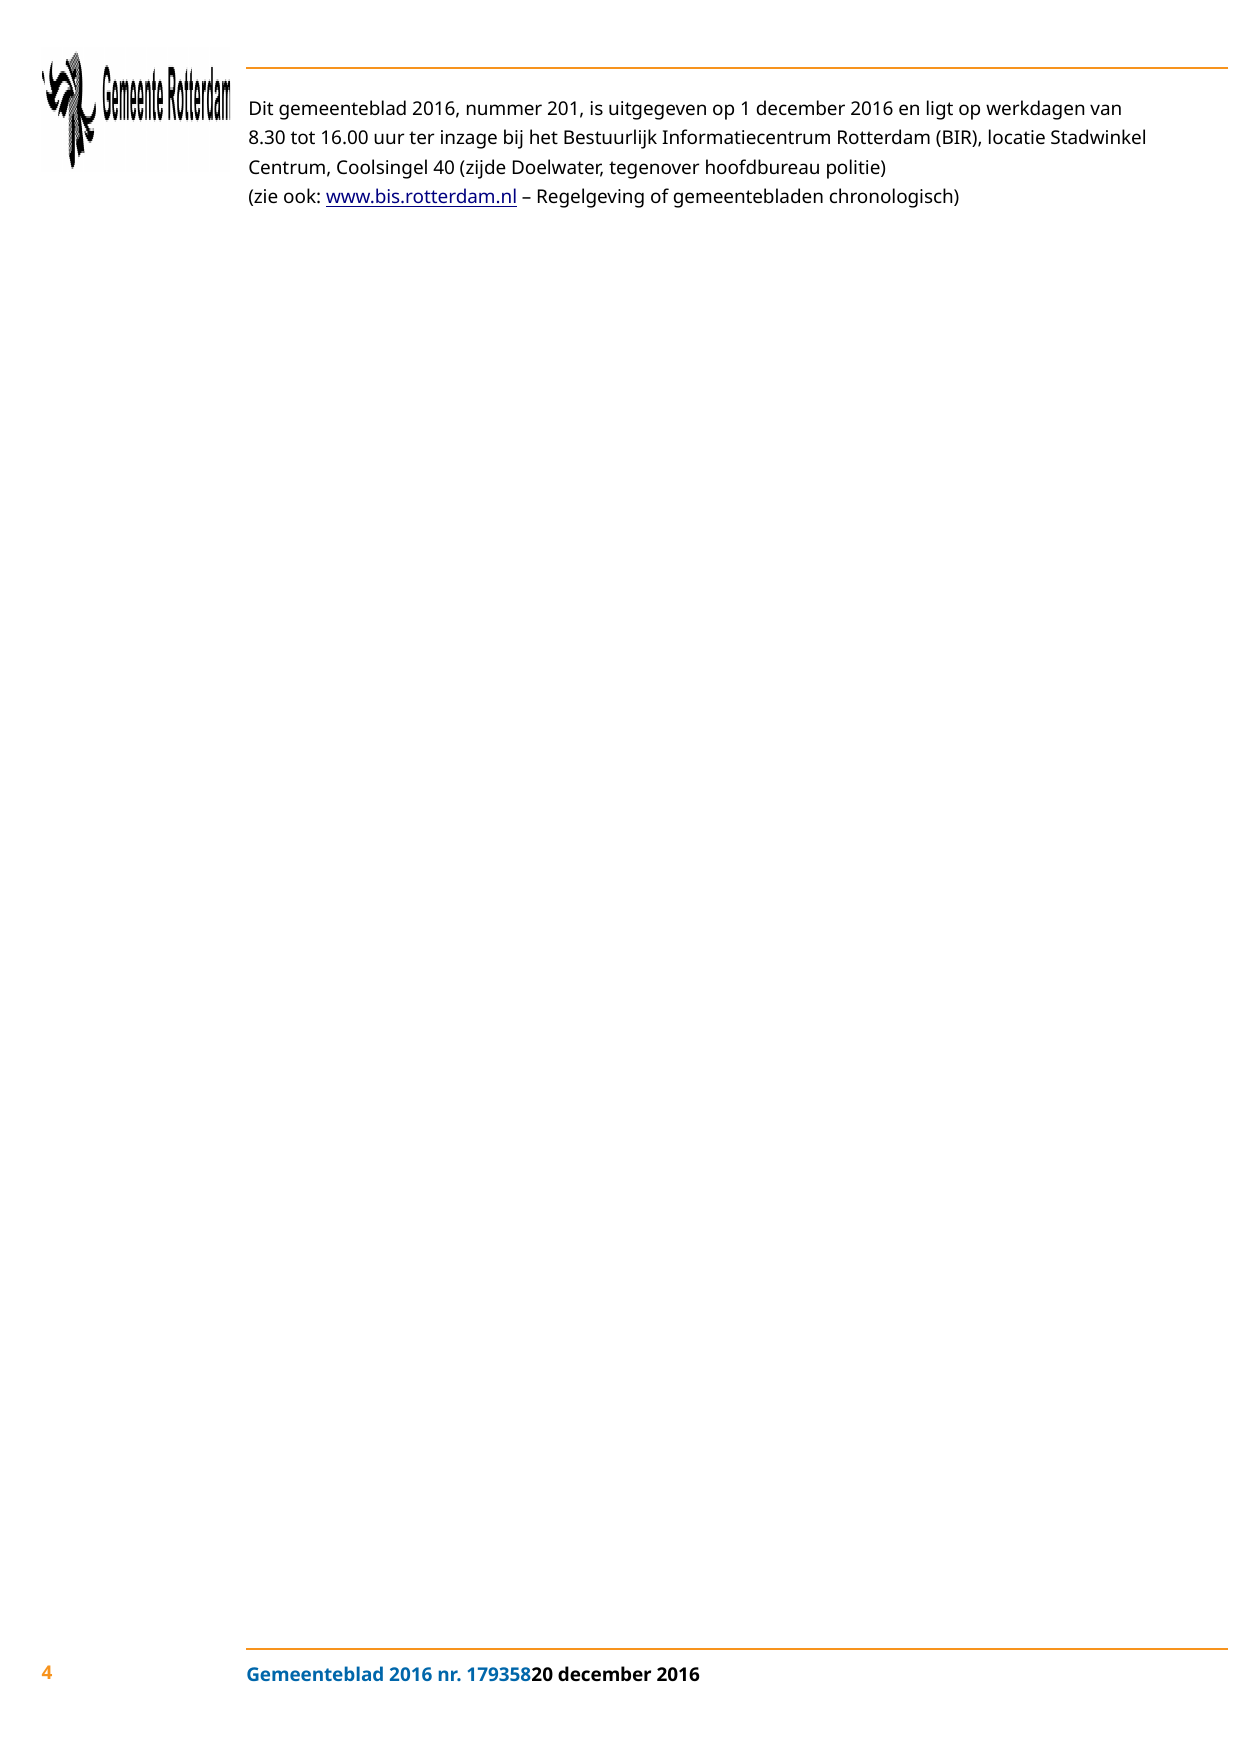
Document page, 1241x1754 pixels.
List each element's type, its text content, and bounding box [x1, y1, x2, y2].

text (zie ook: www.bis.rotterdam.nl – Regelgeving of gemeentebladen chronologisch) [248, 184, 1152, 209]
picture [41, 47, 231, 172]
text Dit gemeenteblad 2016, nummer 201, is uitgegeven op 1 december 2016 en ligt op werkdagen van 8.30 tot 16.00 uur ter inzage bij het Bestuurlijk Informatiecentrum Rotterdam (BIR), locatie Stadwinkel Centrum, Coolsingel 40 (zijde Doelwater, tegenover hoofdbureau politie) [248, 95, 1152, 180]
